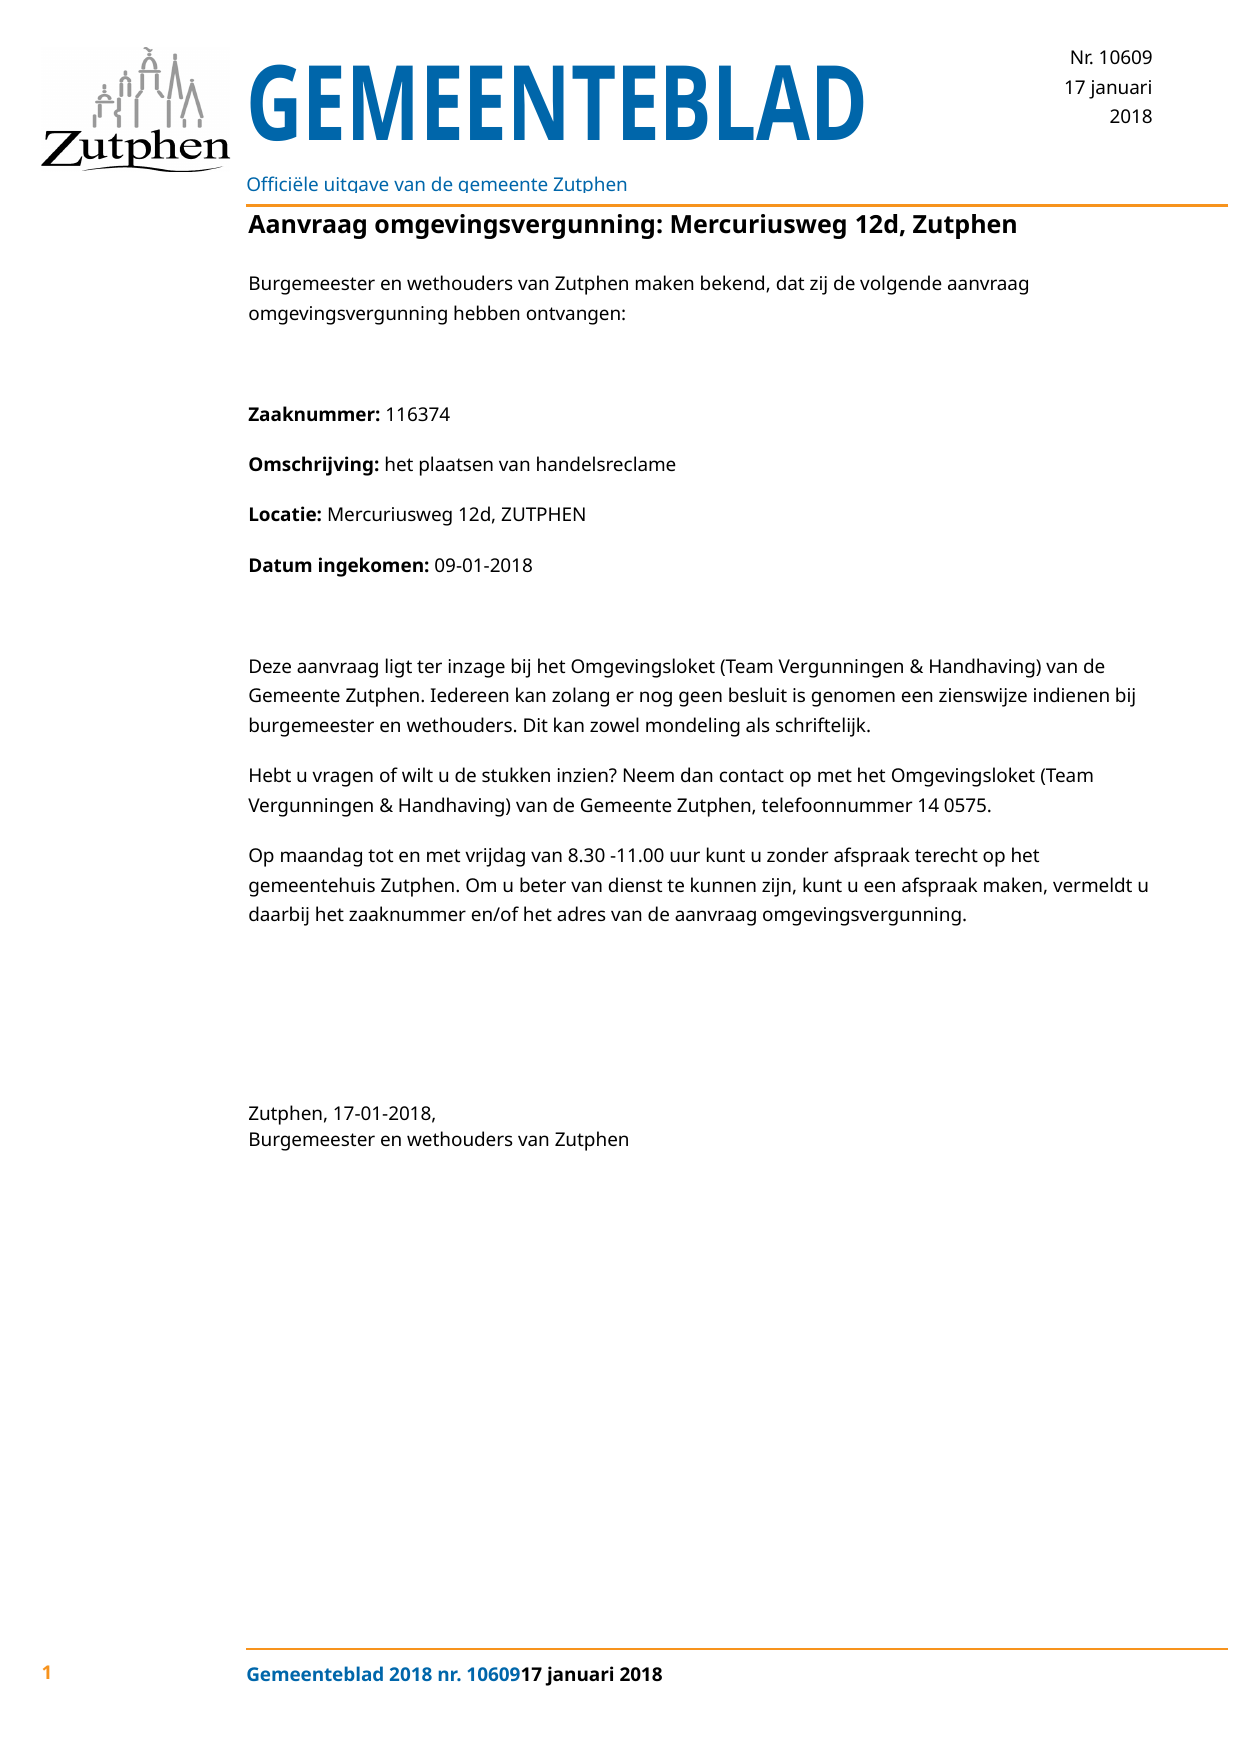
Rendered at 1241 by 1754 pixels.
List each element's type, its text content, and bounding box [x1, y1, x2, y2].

text Omschrijving: het plaatsen van handelsreclame [248, 451, 1152, 477]
text Hebt u vragen of wilt u de stukken inzien? Neem dan contact op met het Omgevingsloket (Team Vergunningen & Handhaving) van de Gemeente Zutphen, telefoonnummer 14 0575. [248, 762, 1152, 818]
text Op maandag tot en met vrijdag van 8.30 -11.00 uur kunt u zonder afspraak terecht op het gemeentehuis Zutphen. Om u beter van dienst te kunnen zijn, kunt u een afspraak maken, vermeldt u daarbij het zaaknummer en/of het adres van de aanvraag omgevingsvergunning. [248, 842, 1152, 927]
text Zaaknummer: 116374 [248, 401, 1152, 426]
picture [41, 47, 231, 172]
text Burgemeester en wethouders van Zutphen [248, 1126, 1152, 1152]
text Aanvraag omgevingsvergunning: Mercuriusweg 12d, Zutphen [248, 207, 1152, 241]
text Deze aanvraag ligt ter inzage bij het Omgevingsloket (Team Vergunningen & Handhaving) van de Gemeente Zutphen. Iedereen kan zolang er nog geen besluit is genomen een zienswijze indienen bij burgemeester en wethouders. Dit kan zowel mondeling als schriftelijk. [248, 653, 1152, 738]
text Locatie: Mercuriusweg 12d, ZUTPHEN [248, 502, 1152, 527]
text Burgemeester en wethouders van Zutphen maken bekend, dat zij de volgende aanvraag omgevingsvergunning hebben ontvangen: [248, 270, 1152, 326]
text Zutphen, 17-01-2018, [248, 1101, 1152, 1126]
text Datum ingekomen: 09-01-2018 [248, 552, 1152, 578]
